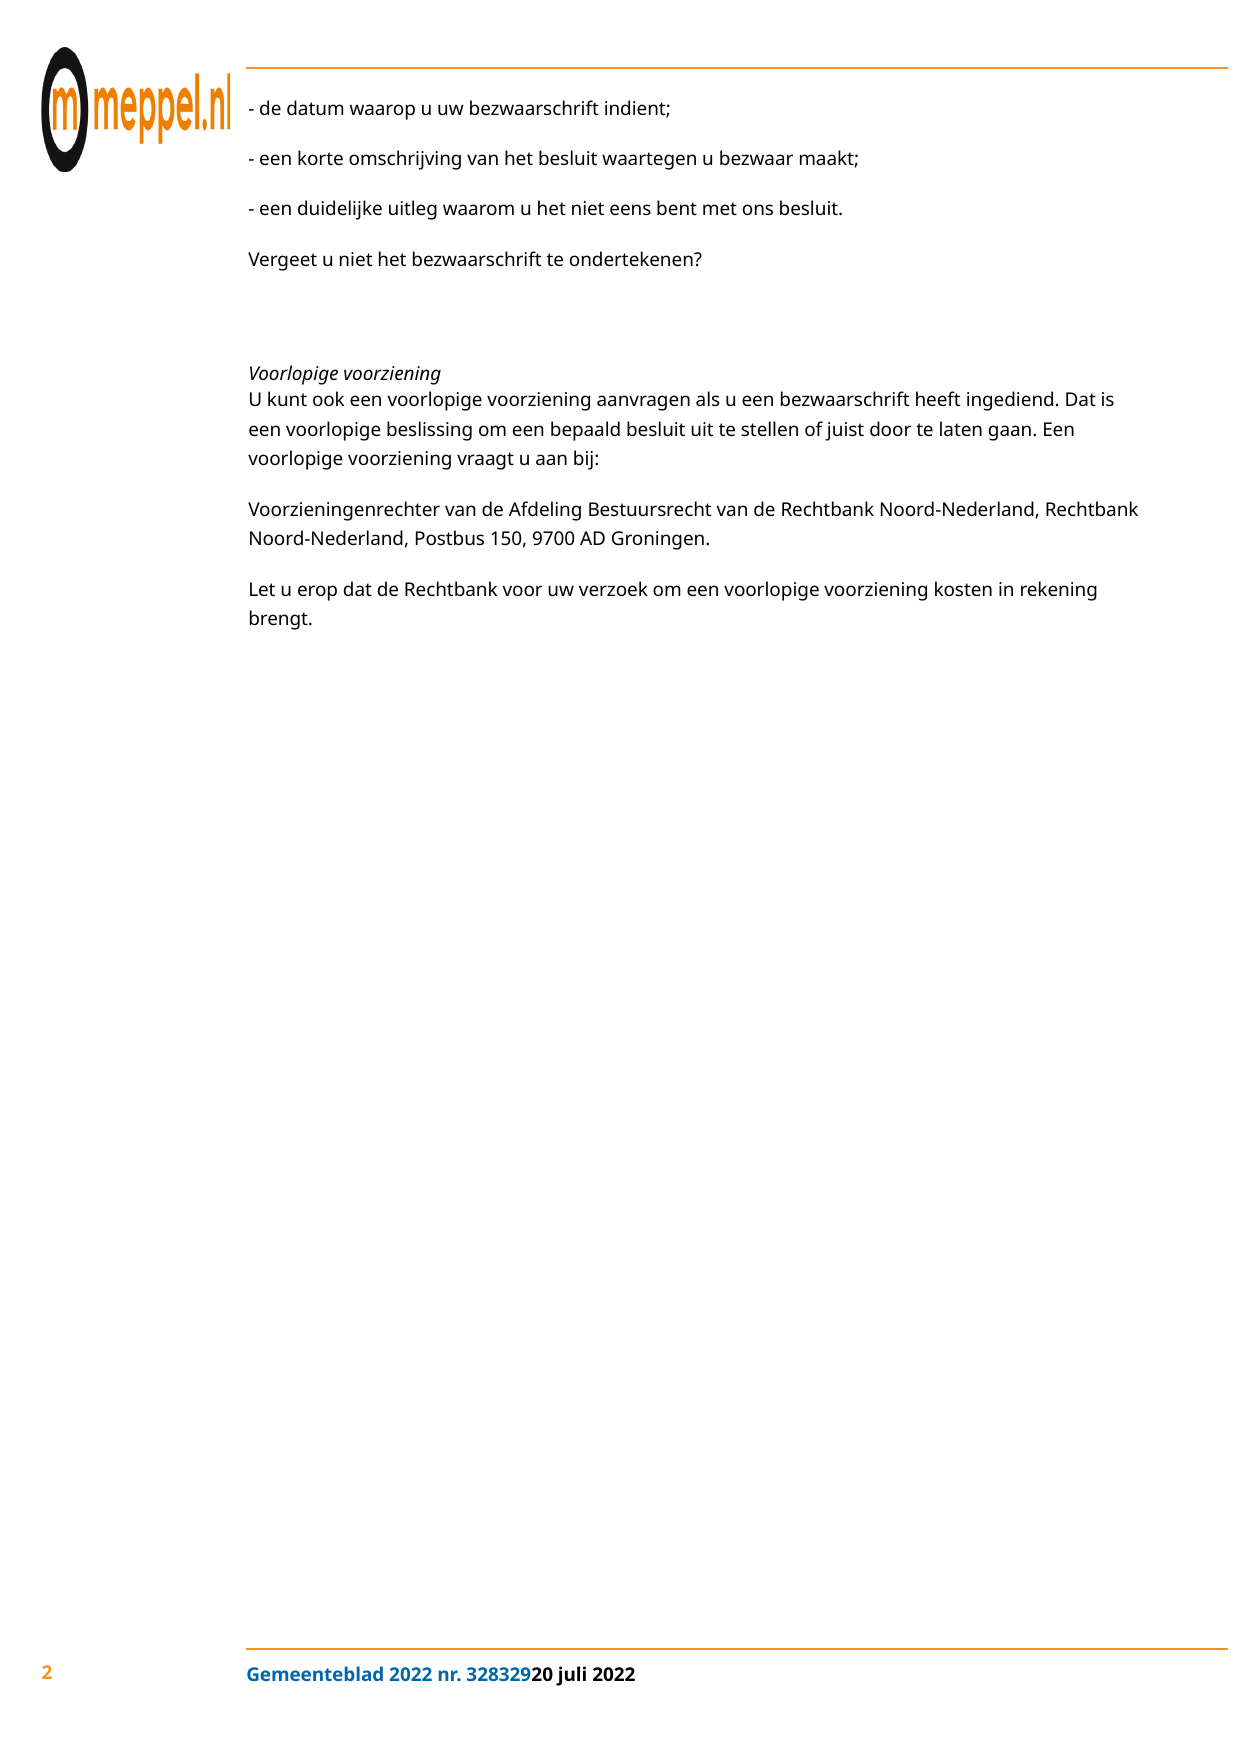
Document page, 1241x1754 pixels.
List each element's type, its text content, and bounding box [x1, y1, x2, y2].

text Let u erop dat de Rechtbank voor uw verzoek om een voorlopige voorziening kosten in rekening brengt. [248, 576, 1152, 631]
text Vergeet u niet het bezwaarschrift te ondertekenen? [248, 246, 1152, 272]
text - een duidelijke uitleg waarom u het niet eens bent met ons besluit. [248, 196, 1152, 221]
text - een korte omschrijving van het besluit waartegen u bezwaar maakt; [248, 145, 1152, 171]
text - de datum waarop u uw bezwaarschrift indient; [248, 95, 1152, 121]
text Voorzieningenrechter van de Afdeling Bestuursrecht van de Rechtbank Noord-Nederland, Rechtbank Noord-Nederland, Postbus 150, 9700 AD Groningen. [248, 496, 1152, 551]
text Voorlopige voorziening [248, 360, 1152, 386]
picture [41, 47, 231, 172]
text U kunt ook een voorlopige voorziening aanvragen als u een bezwaarschrift heeft ingediend. Dat is een voorlopige beslissing om een bepaald besluit uit te stellen of juist door te laten gaan. Een voorlopige voorziening vraagt u aan bij: [248, 386, 1152, 471]
